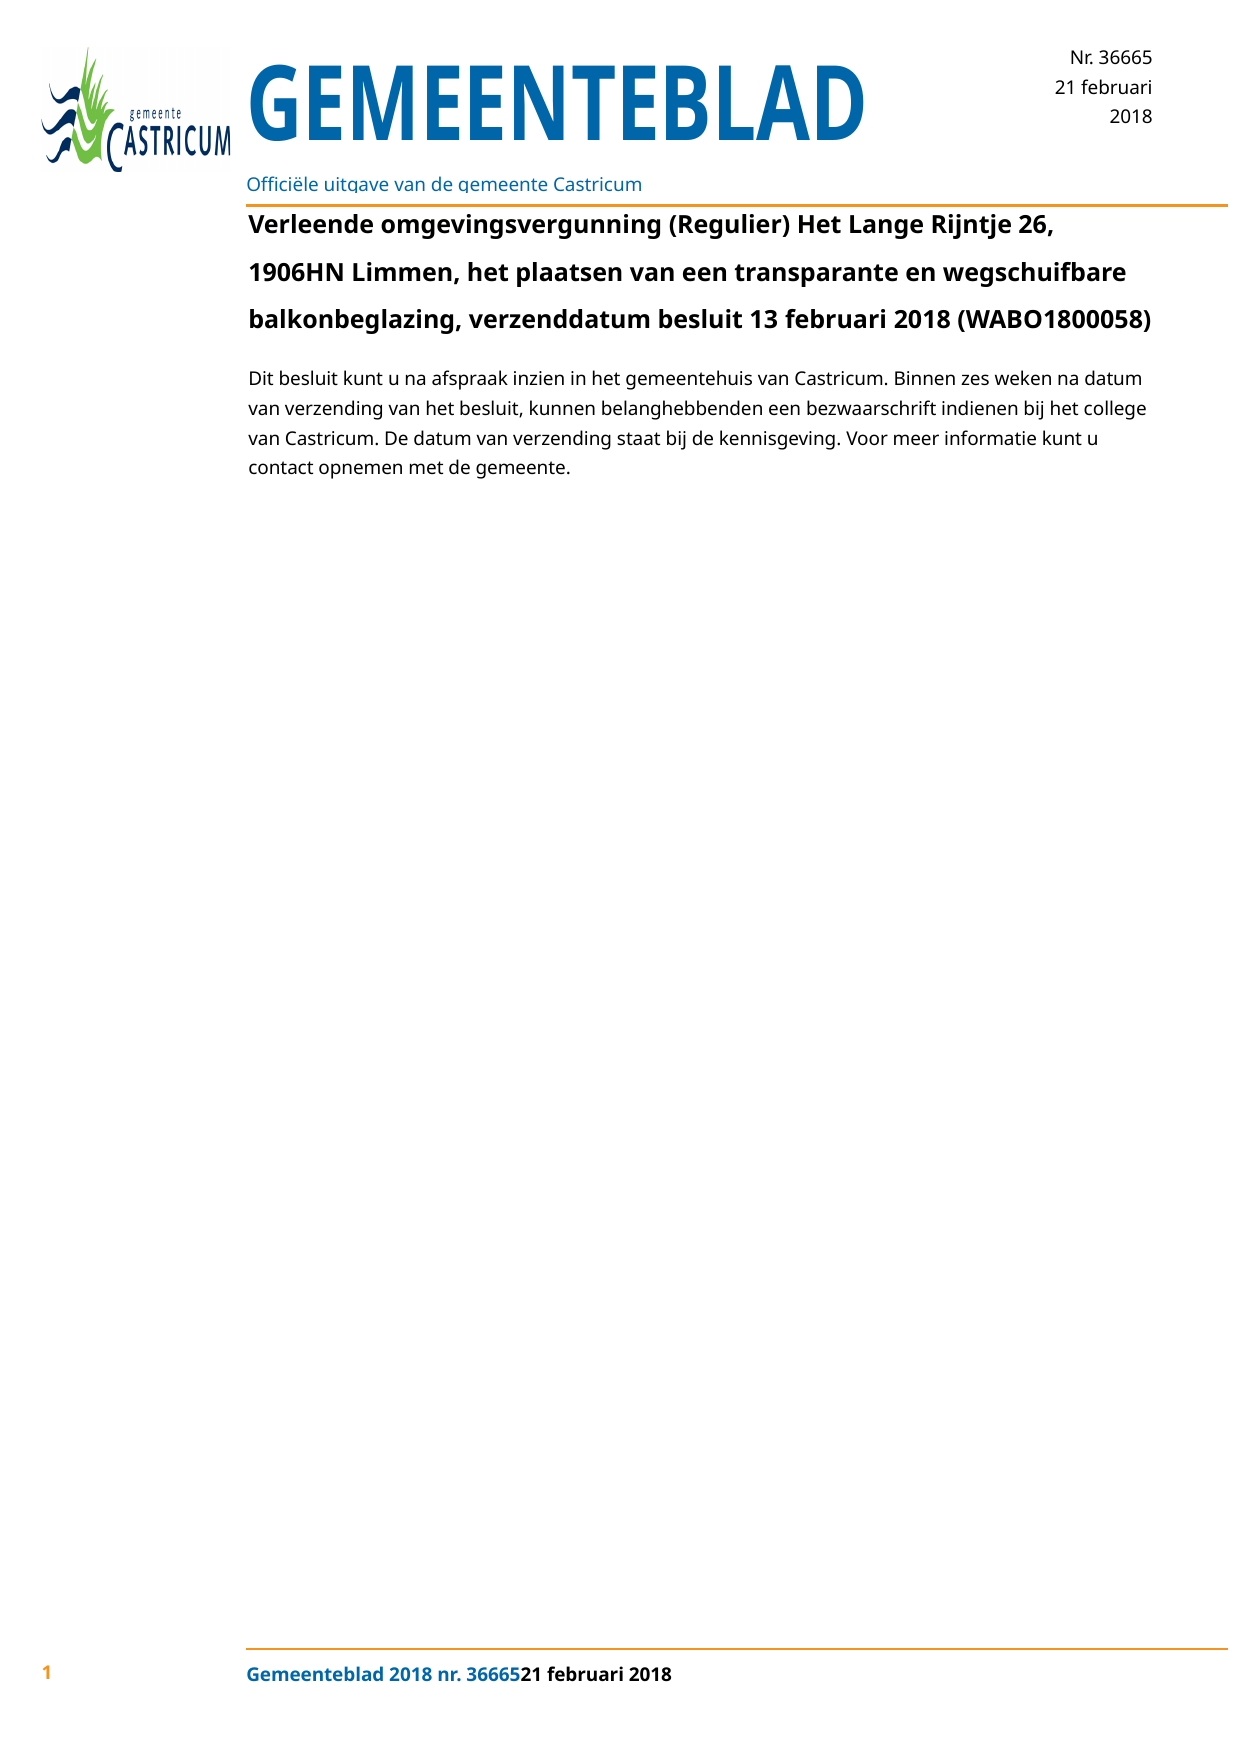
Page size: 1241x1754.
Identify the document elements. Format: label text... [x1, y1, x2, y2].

text Verleende omgevingsvergunning (Regulier) Het Lange Rijntje 26, 1906HN Limmen, het plaatsen van een transparante en wegschuifbare balkonbeglazing, verzenddatum besluit 13 februari 2018 (WABO1800058) [248, 207, 1152, 336]
picture [41, 47, 231, 172]
text Dit besluit kunt u na afspraak inzien in het gemeentehuis van Castricum. Binnen zes weken na datum van verzending van het besluit, kunnen belanghebbenden een bezwaarschrift indienen bij het college van Castricum. De datum van verzending staat bij de kennisgeving. Voor meer informatie kunt u contact opnemen met de gemeente. [248, 366, 1152, 480]
